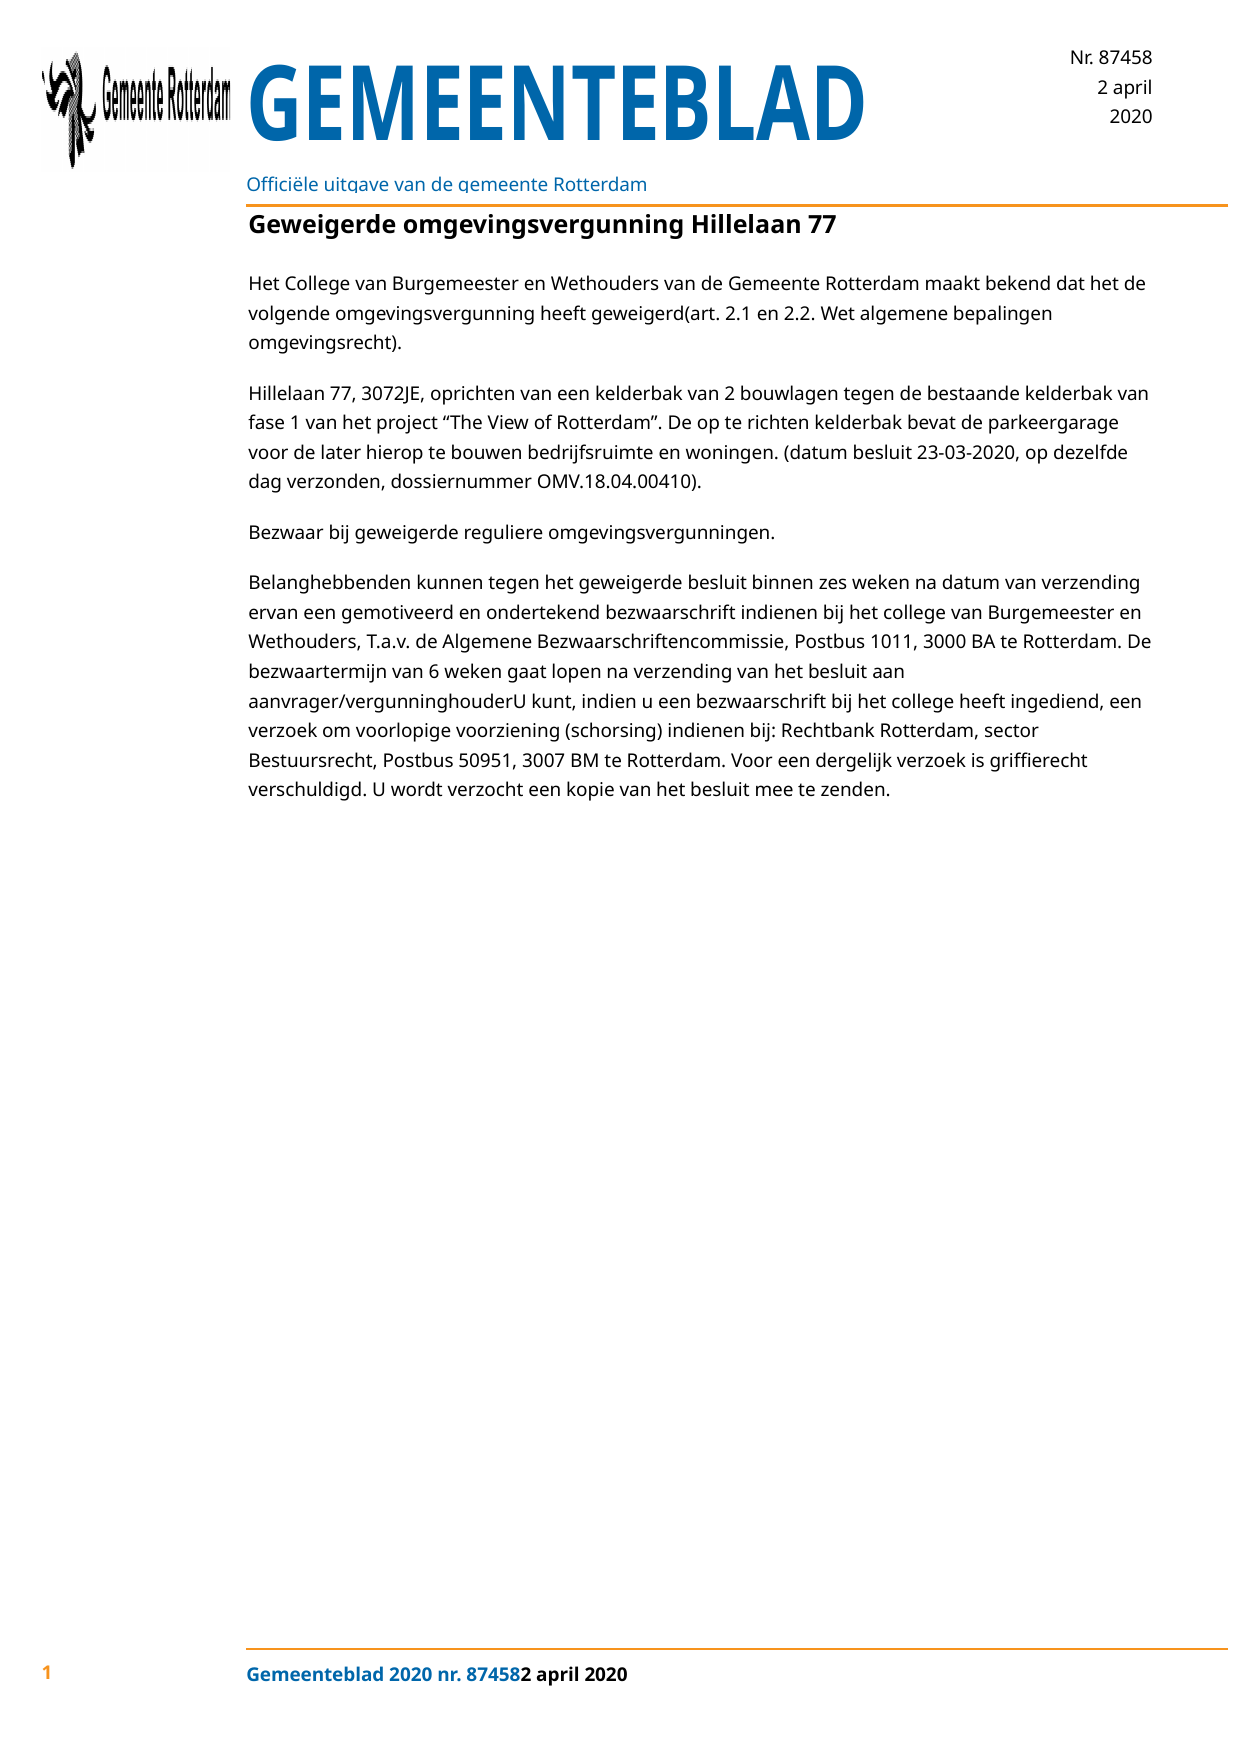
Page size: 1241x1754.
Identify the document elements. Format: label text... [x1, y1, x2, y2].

text Hillelaan 77, 3072JE, oprichten van een kelderbak van 2 bouwlagen tegen de bestaande kelderbak van fase 1 van het project “The View of Rotterdam”. De op te richten kelderbak bevat de parkeergarage voor de later hierop te bouwen bedrijfsruimte en woningen. (datum besluit 23-03-2020, op dezelfde dag verzonden, dossiernummer OMV.18.04.00410). [248, 380, 1152, 494]
text Het College van Burgemeester en Wethouders van de Gemeente Rotterdam maakt bekend dat het de volgende omgevingsvergunning heeft geweigerd(art. 2.1 en 2.2. Wet algemene bepalingen omgevingsrecht). [248, 270, 1152, 355]
picture [41, 47, 231, 172]
text Bezwaar bij geweigerde reguliere omgevingsvergunningen. [248, 519, 1152, 545]
text Geweigerde omgevingsvergunning Hillelaan 77 [248, 207, 1152, 241]
text Belanghebbenden kunnen tegen het geweigerde besluit binnen zes weken na datum van verzending ervan een gemotiveerd en ondertekend bezwaarschrift indienen bij het college van Burgemeester en Wethouders, T.a.v. de Algemene Bezwaarschriftencommissie, Postbus 1011, 3000 BA te Rotterdam. De bezwaartermijn van 6 weken gaat lopen na verzending van het besluit aan aanvrager/vergunninghouderU kunt, indien u een bezwaarschrift bij het college heeft ingediend, een verzoek om voorlopige voorziening (schorsing) indienen bij: Rechtbank Rotterdam, sector Bestuursrecht, Postbus 50951, 3007 BM te Rotterdam. Voor een dergelijk verzoek is griffierecht verschuldigd. U wordt verzocht een kopie van het besluit mee te zenden. [248, 569, 1152, 802]
